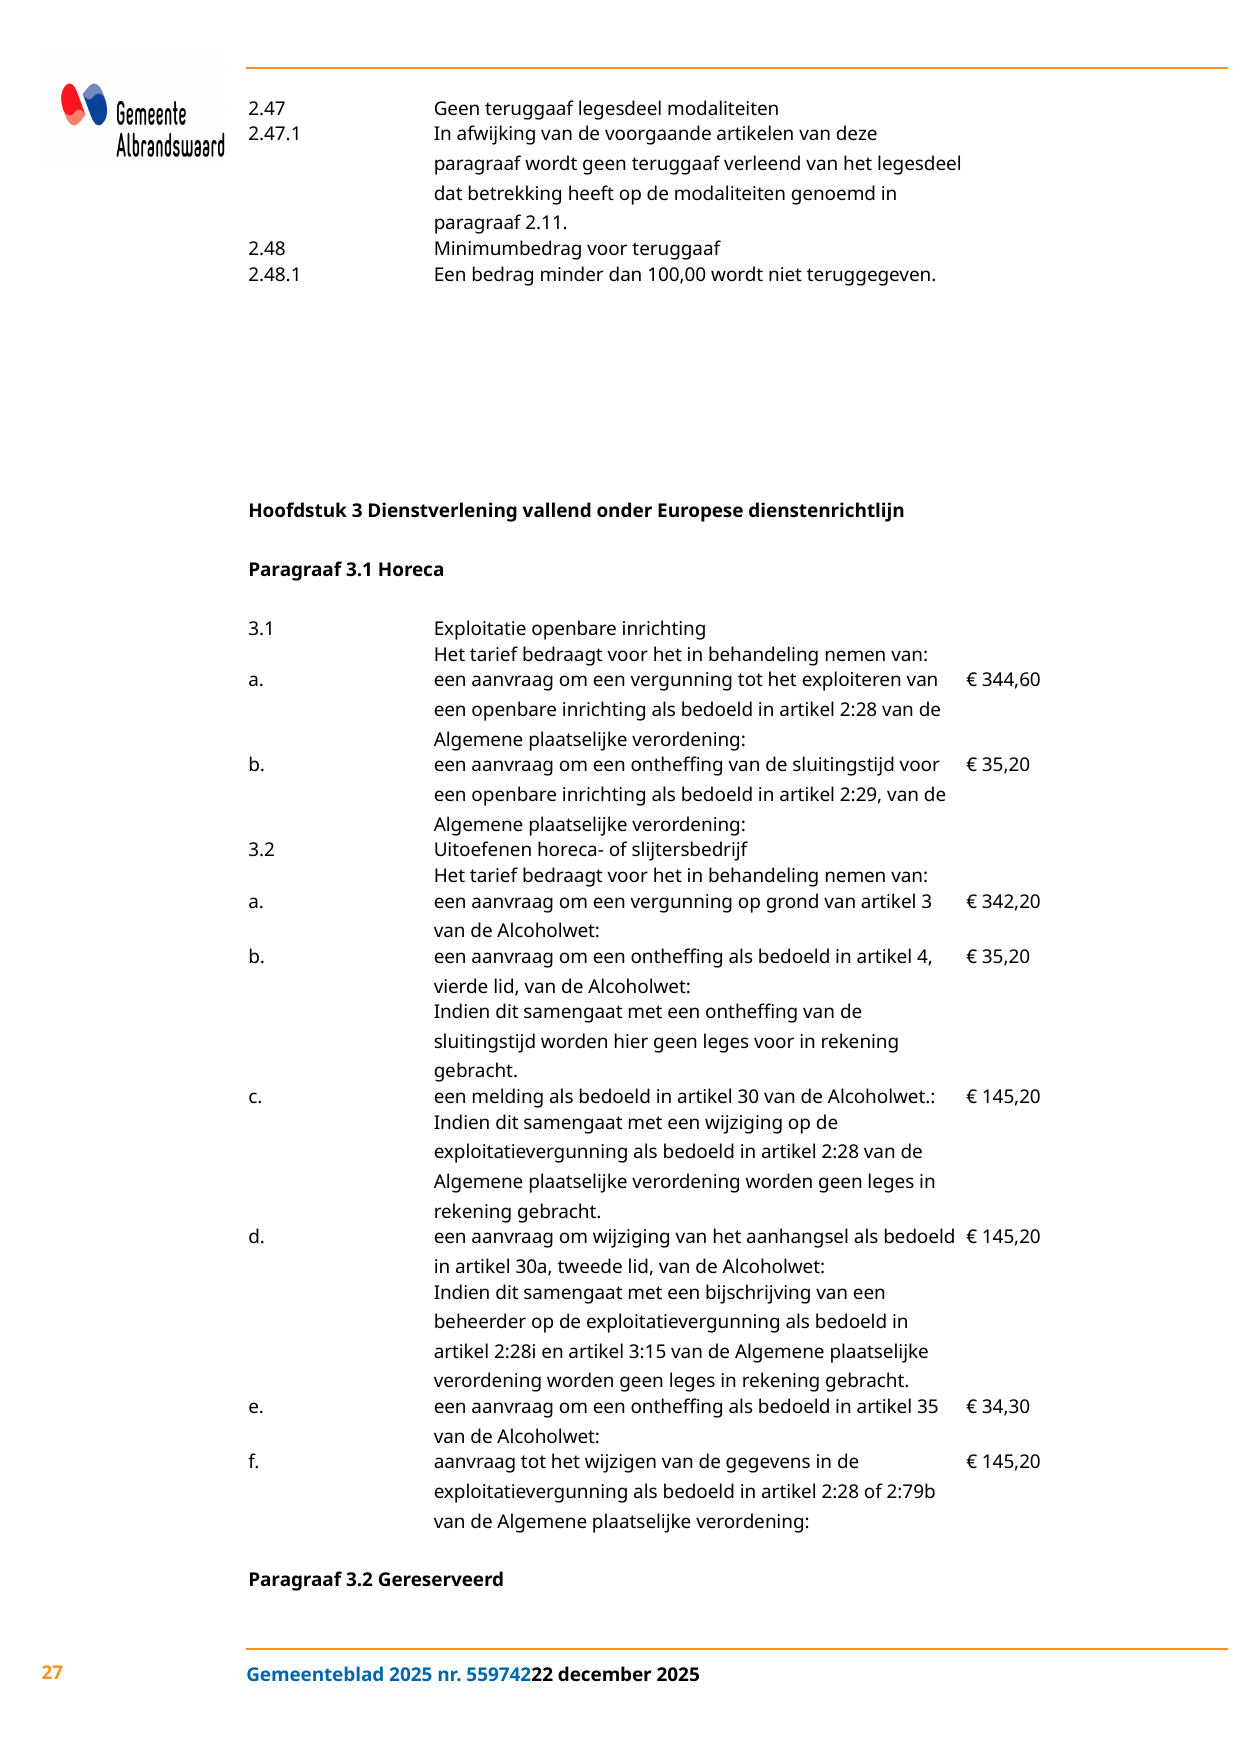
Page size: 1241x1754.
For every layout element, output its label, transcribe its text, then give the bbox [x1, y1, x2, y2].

table_cell [248, 641, 433, 667]
table_cell Geen teruggaaf legesdeel modaliteiten [434, 95, 966, 121]
table_cell € 145,20 [966, 1084, 1152, 1109]
table_cell een aanvraag om een vergunning op grond van artikel 3 van de Alcoholwet: [434, 888, 966, 943]
table_cell 2.48.1 [248, 261, 433, 286]
table_cell e. [248, 1394, 433, 1449]
table_cell Een bedrag minder dan 100,00 wordt niet teruggegeven. [434, 261, 966, 286]
table_cell d. [248, 1224, 433, 1279]
table_cell 2.48 [248, 235, 433, 261]
table_cell € 35,20 [966, 752, 1152, 836]
table_cell f. [248, 1449, 433, 1534]
table_cell [966, 862, 1152, 888]
table_header 3.1 [248, 615, 433, 641]
table_cell een aanvraag om een ontheffing van de sluitingstijd voor een openbare inrichting als bedoeld in artikel 2:29, van de Algemene plaatselijke verordening: [434, 752, 966, 836]
table_cell [966, 95, 1152, 121]
table_cell [966, 1109, 1152, 1224]
table_cell aanvraag tot het wijzigen van de gegevens in de exploitatievergunning als bedoeld in artikel 2:28 of 2:79b van de Algemene plaatselijke verordening: [434, 1449, 966, 1534]
table_cell [966, 999, 1152, 1083]
table_cell een aanvraag om wijziging van het aanhangsel als bedoeld in artikel 30a, tweede lid, van de Alcoholwet: [434, 1224, 966, 1279]
table_cell een aanvraag om een ontheffing als bedoeld in artikel 35 van de Alcoholwet: [434, 1394, 966, 1449]
table_cell [966, 836, 1152, 862]
table_cell [248, 1279, 433, 1393]
table_cell 3.2 [248, 836, 433, 862]
table_cell [248, 999, 433, 1083]
table_cell een aanvraag om een vergunning tot het exploiteren van een openbare inrichting als bedoeld in artikel 2:28 van de Algemene plaatselijke verordening: [434, 667, 966, 752]
picture [41, 47, 231, 172]
table_cell Indien dit samengaat met een ontheffing van de sluitingstijd worden hier geen leges voor in rekening gebracht. [434, 999, 966, 1083]
table_header [966, 615, 1152, 641]
table_cell een aanvraag om een ontheffing als bedoeld in artikel 4, vierde lid, van de Alcoholwet: [434, 943, 966, 998]
table_cell [966, 235, 1152, 261]
table_cell Het tarief bedraagt voor het in behandeling nemen van: [434, 641, 966, 667]
table_cell € 145,20 [966, 1449, 1152, 1534]
table_cell Minimumbedrag voor teruggaaf [434, 235, 966, 261]
table_cell c. [248, 1084, 433, 1109]
table_cell [248, 862, 433, 888]
table_cell [966, 1279, 1152, 1393]
table_cell € 145,20 [966, 1224, 1152, 1279]
table_cell [966, 641, 1152, 667]
table_cell a. [248, 667, 433, 752]
table_cell 2.47.1 [248, 121, 433, 235]
table_cell [966, 121, 1152, 235]
table_cell [966, 261, 1152, 286]
table_cell Uitoefenen horeca- of slijtersbedrijf [434, 836, 966, 862]
table_cell Het tarief bedraagt voor het in behandeling nemen van: [434, 862, 966, 888]
table_cell Indien dit samengaat met een wijziging op de exploitatievergunning als bedoeld in artikel 2:28 van de Algemene plaatselijke verordening worden geen leges in rekening gebracht. [434, 1109, 966, 1224]
table_cell € 35,20 [966, 943, 1152, 998]
table_cell € 34,30 [966, 1394, 1152, 1449]
text Hoofdstuk 3 Dienstverlening vallend onder Europese dienstenrichtlijn [248, 497, 1152, 522]
table_cell een melding als bedoeld in artikel 30 van de Alcoholwet.: [434, 1084, 966, 1109]
table_cell a. [248, 888, 433, 943]
table_cell In afwijking van de voorgaande artikelen van deze paragraaf wordt geen teruggaaf verleend van het legesdeel dat betrekking heeft op de modaliteiten genoemd in paragraaf 2.11. [434, 121, 966, 235]
table_header Exploitatie openbare inrichting [434, 615, 966, 641]
table_cell Indien dit samengaat met een bijschrijving van een beheerder op de exploitatievergunning als bedoeld in artikel 2:28i en artikel 3:15 van de Algemene plaatselijke verordening worden geen leges in rekening gebracht. [434, 1279, 966, 1393]
text Paragraaf 3.2 Gereserveerd [248, 1566, 1152, 1592]
table_cell € 342,20 [966, 888, 1152, 943]
table_cell b. [248, 943, 433, 998]
text Paragraaf 3.1 Horeca [248, 556, 1152, 582]
table_cell 2.47 [248, 95, 433, 121]
table_cell € 344,60 [966, 667, 1152, 752]
table_cell b. [248, 752, 433, 836]
table_cell [248, 1109, 433, 1224]
